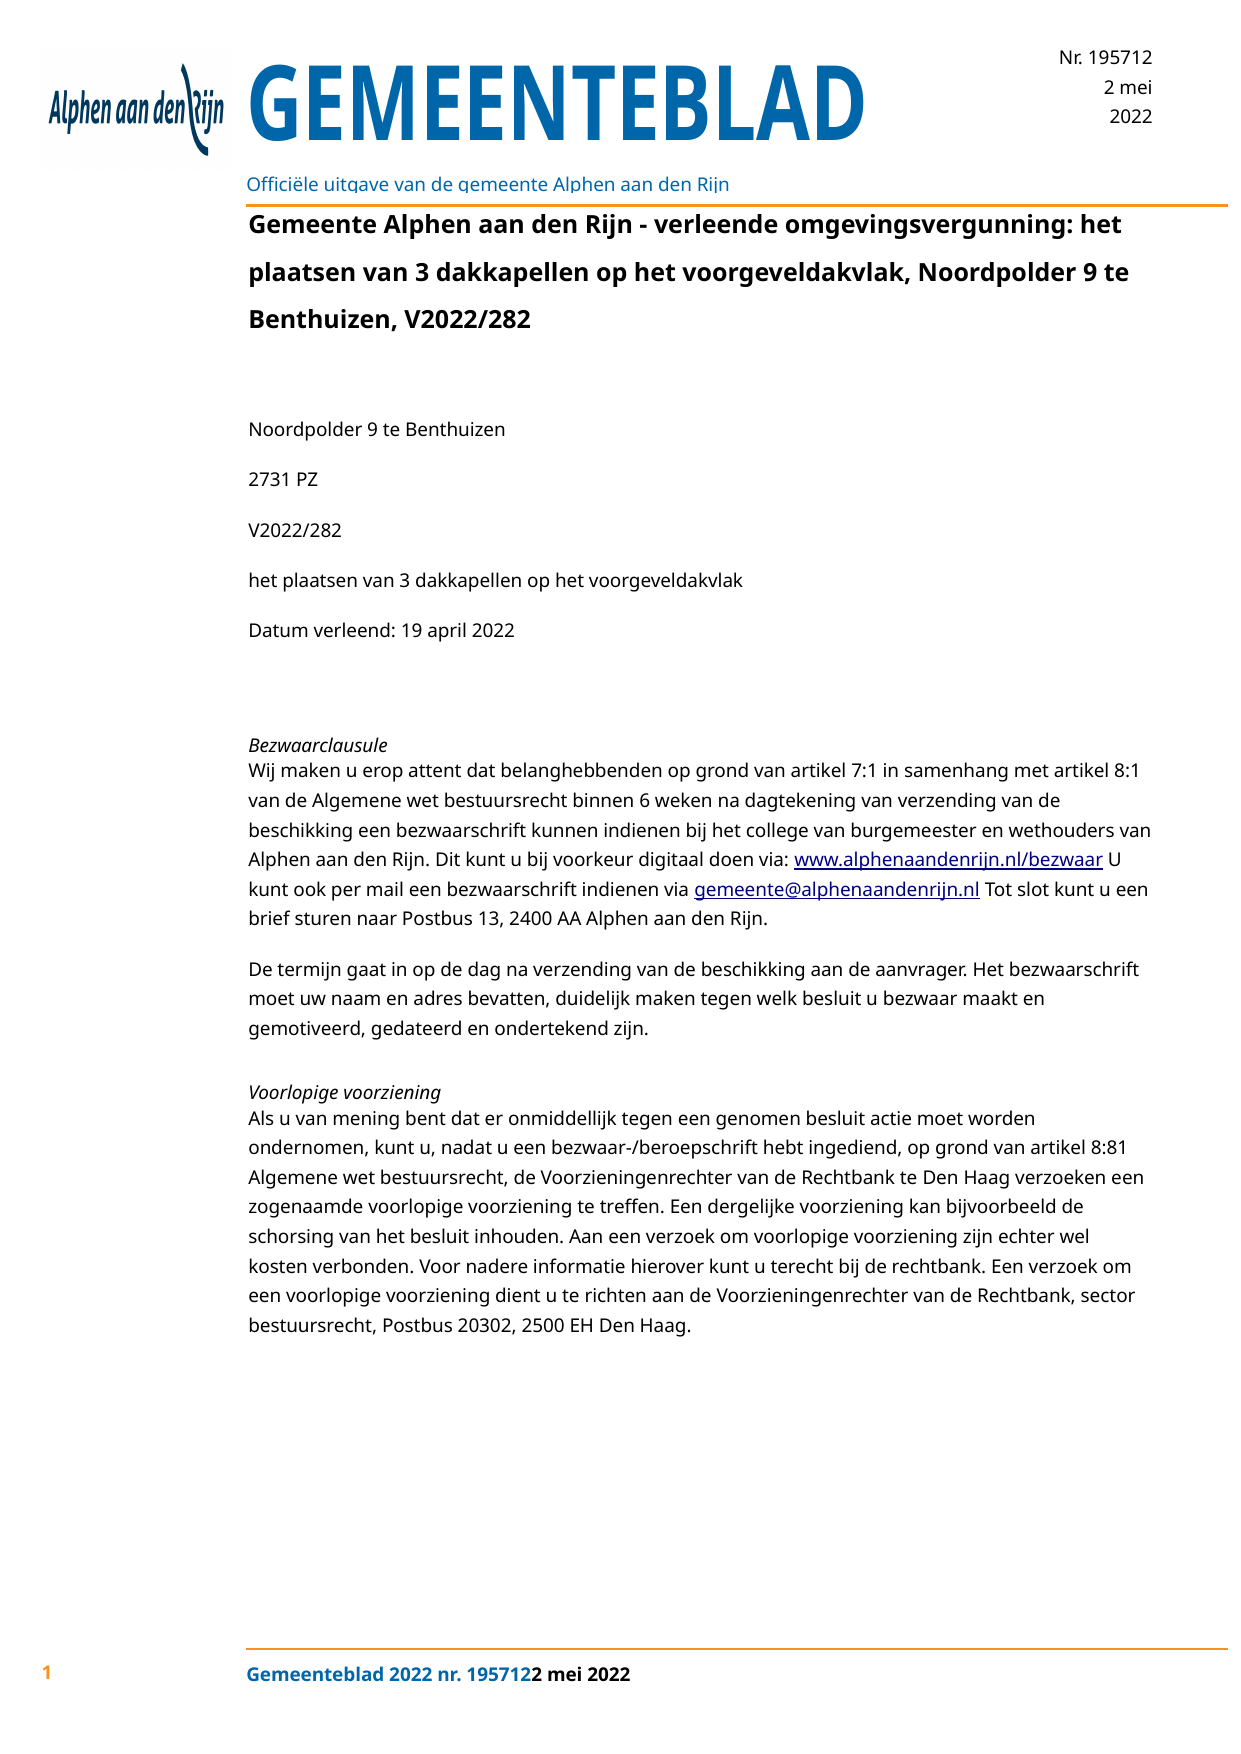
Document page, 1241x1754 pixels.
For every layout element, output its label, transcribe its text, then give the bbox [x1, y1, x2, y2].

text 2731 PZ [248, 466, 1152, 492]
text Als u van mening bent dat er onmiddellijk tegen een genomen besluit actie moet worden ondernomen, kunt u, nadat u een bezwaar-/beroepschrift hebt ingediend, op grond van artikel 8:81 Algemene wet bestuursrecht, de Voorzieningenrechter van de Rechtbank te Den Haag verzoeken een zogenaamde voorlopige voorziening te treffen. Een dergelijke voorziening kan bijvoorbeeld de schorsing van het besluit inhouden. Aan een verzoek om voorlopige voorziening zijn echter wel kosten verbonden. Voor nadere informatie hierover kunt u terecht bij de rechtbank. Een verzoek om een voorlopige voorziening dient u te richten aan de Voorzieningenrechter van de Rechtbank, sector bestuursrecht, Postbus 20302, 2500 EH Den Haag. [248, 1105, 1152, 1338]
text Datum verleend: 19 april 2022 [248, 618, 1152, 643]
text Wij maken u erop attent dat belanghebbenden op grond van artikel 7:1 in samenhang met artikel 8:1 van de Algemene wet bestuursrecht binnen 6 weken na dagtekening van verzending van de beschikking een bezwaarschrift kunnen indienen bij het college van burgemeester en wethouders van Alphen aan den Rijn. Dit kunt u bij voorkeur digitaal doen via: www.alphenaandenrijn.nl/bezwaar U kunt ook per mail een bezwaarschrift indienen via gemeente@alphenaandenrijn.nl Tot slot kunt u een brief sturen naar Postbus 13, 2400 AA Alphen aan den Rijn. [248, 758, 1152, 931]
picture [41, 47, 231, 172]
text het plaatsen van 3 dakkapellen op het voorgeveldakvlak [248, 567, 1152, 593]
text Bezwaarclausule [248, 732, 1152, 758]
text Noordpolder 9 te Benthuizen [248, 416, 1152, 442]
text Voorlopige voorziening [248, 1079, 1152, 1105]
text De termijn gaat in op de dag na verzending van de beschikking aan de aanvrager. Het bezwaarschrift moet uw naam en adres bevatten, duidelijk maken tegen welk besluit u bezwaar maakt en gemotiveerd, gedateerd en ondertekend zijn. [248, 956, 1152, 1041]
text Gemeente Alphen aan den Rijn - verleende omgevingsvergunning: het plaatsen van 3 dakkapellen op het voorgeveldakvlak, Noordpolder 9 te Benthuizen, V2022/282 [248, 207, 1152, 336]
text V2022/282 [248, 517, 1152, 542]
